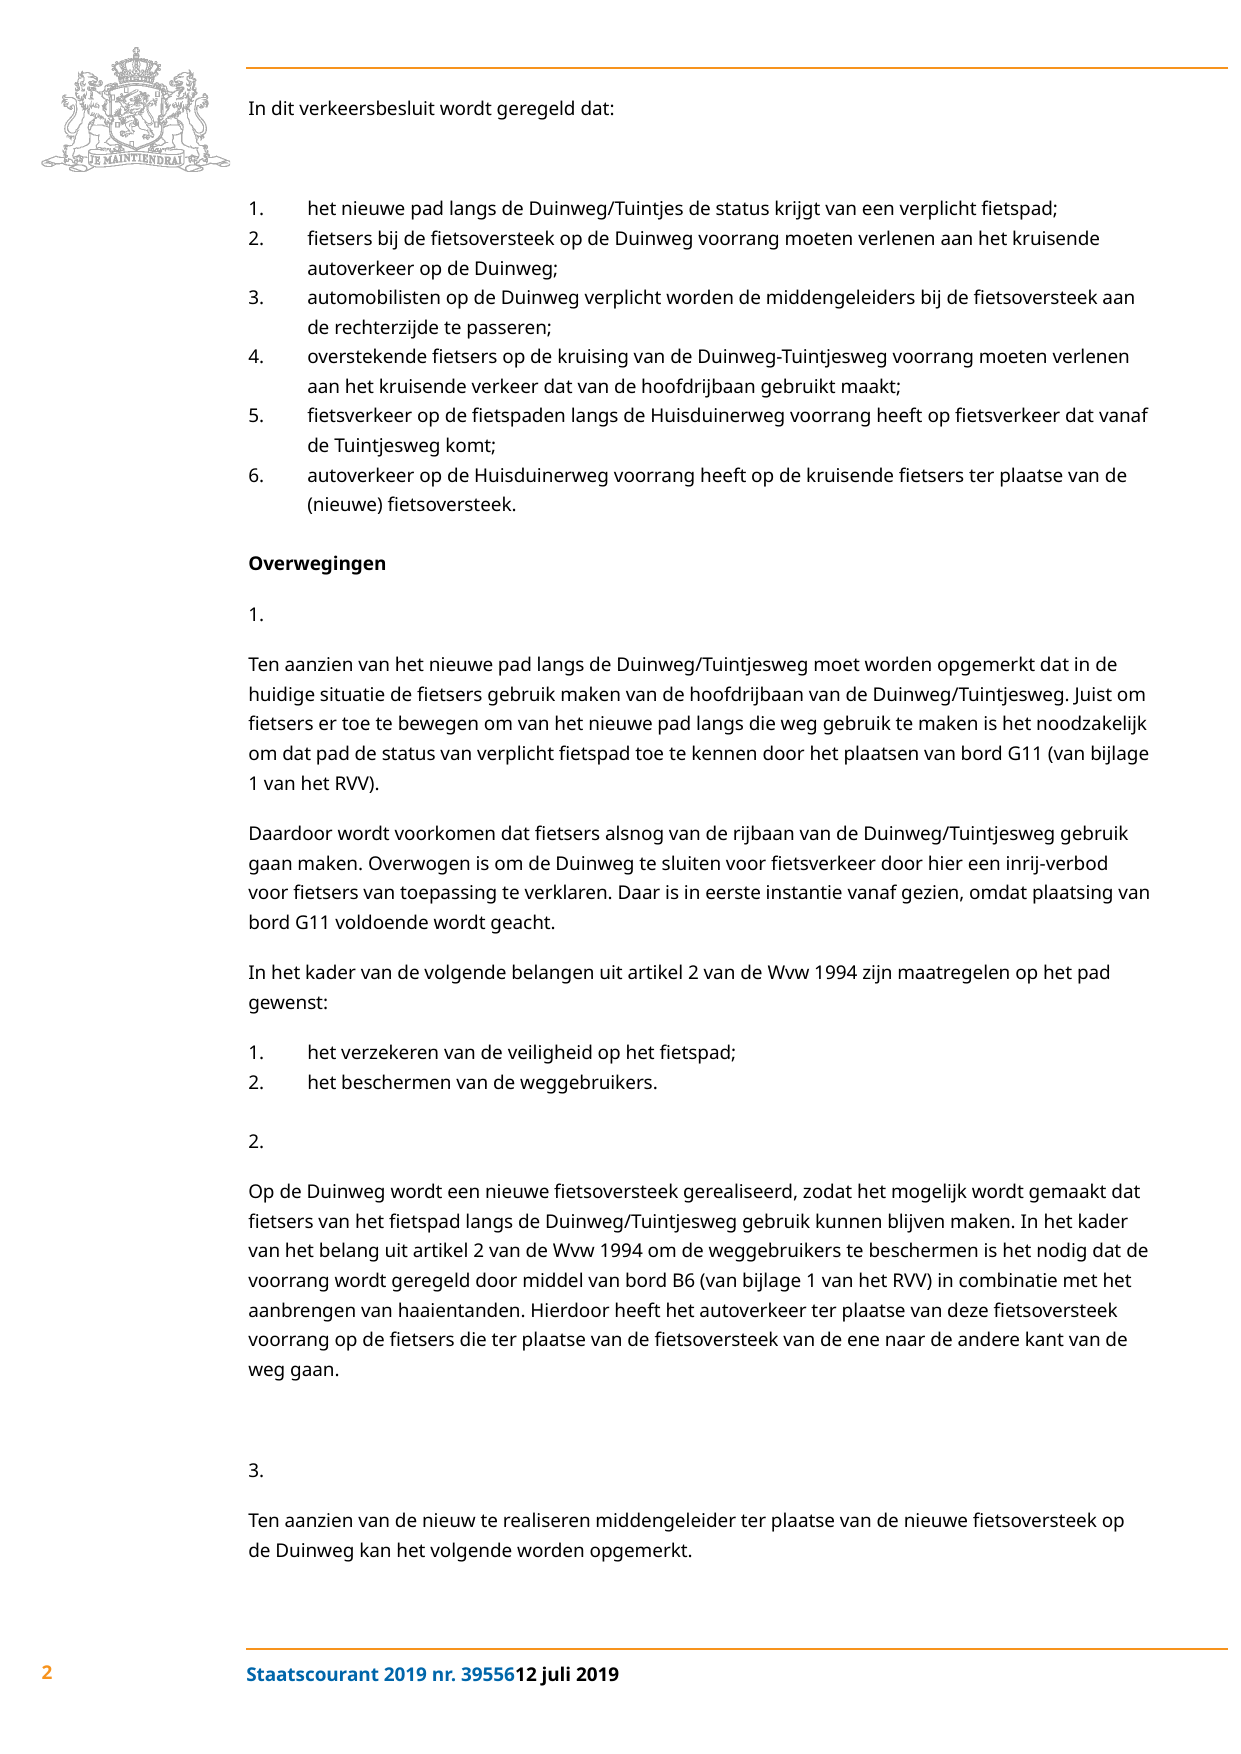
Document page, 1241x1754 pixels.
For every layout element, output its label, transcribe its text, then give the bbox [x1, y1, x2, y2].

text Overwegingen [248, 551, 1152, 576]
list fietsers bij de fietsoversteek op de Duinweg voorrang moeten verlenen aan het kruisende autoverkeer op de Duinweg; [248, 225, 1152, 281]
list fietsverkeer op de fietspaden langs de Huisduinerweg voorrang heeft op fietsverkeer dat vanaf de Tuintjesweg komt; [248, 403, 1152, 458]
list het nieuwe pad langs de Duinweg/Tuintjes de status krijgt van een verplicht fietspad; [248, 196, 1152, 221]
list automobilisten op de Duinweg verplicht worden de middengeleiders bij de fietsoversteek aan de rechterzijde te passeren; [248, 284, 1152, 340]
text Op de Duinweg wordt een nieuwe fietsoversteek gerealiseerd, zodat het mogelijk wordt gemaakt dat fietsers van het fietspad langs de Duinweg/Tuintjesweg gebruik kunnen blijven maken. In het kader van het belang uit artikel 2 van de Wvw 1994 om de weggebruikers te beschermen is het nodig dat de voorrang wordt geregeld door middel van bord B6 (van bijlage 1 van het RVV) in combinatie met het aanbrengen van haaientanden. Hierdoor heeft het autoverkeer ter plaatse van deze fietsoversteek voorrang op de fietsers die ter plaatse van de fietsoversteek van de ene naar de andere kant van de weg gaan. [248, 1178, 1152, 1382]
picture [41, 47, 231, 172]
list het verzekeren van de veiligheid op het fietspad; [248, 1039, 1152, 1065]
list overstekende fietsers op de kruising van de Duinweg-Tuintjesweg voorrang moeten verlenen aan het kruisende verkeer dat van de hoofdrijbaan gebruikt maakt; [248, 343, 1152, 399]
text Daardoor wordt voorkomen dat fietsers alsnog van de rijbaan van de Duinweg/Tuintjesweg gebruik gaan maken. Overwogen is om de Duinweg te sluiten voor fietsverkeer door hier een inrij-verbod voor fietsers van toepassing te verklaren. Daar is in eerste instantie vanaf gezien, omdat plaatsing van bord G11 voldoende wordt geacht. [248, 820, 1152, 935]
text Ten aanzien van de nieuw te realiseren middengeleider ter plaatse van de nieuwe fietsoversteek op de Duinweg kan het volgende worden opgemerkt. [248, 1507, 1152, 1563]
list autoverkeer op de Huisduinerweg voorrang heeft op de kruisende fietsers ter plaatse van de (nieuwe) fietsoversteek. [248, 462, 1152, 517]
text 3. [248, 1457, 1152, 1483]
text In het kader van de volgende belangen uit artikel 2 van de Wvw 1994 zijn maatregelen op het pad gewenst: [248, 959, 1152, 1015]
text 2. [248, 1128, 1152, 1154]
text In dit verkeersbesluit wordt geregeld dat: [248, 95, 1152, 121]
text 1. [248, 601, 1152, 627]
text Ten aanzien van het nieuwe pad langs de Duinweg/Tuintjesweg moet worden opgemerkt dat in de huidige situatie de fietsers gebruik maken van de hoofdrijbaan van de Duinweg/Tuintjesweg. Juist om fietsers er toe te bewegen om van het nieuwe pad langs die weg gebruik te maken is het noodzakelijk om dat pad de status van verplicht fietspad toe te kennen door het plaatsen van bord G11 (van bijlage 1 van het RVV). [248, 651, 1152, 796]
list het beschermen van de weggebruikers. [248, 1069, 1152, 1095]
